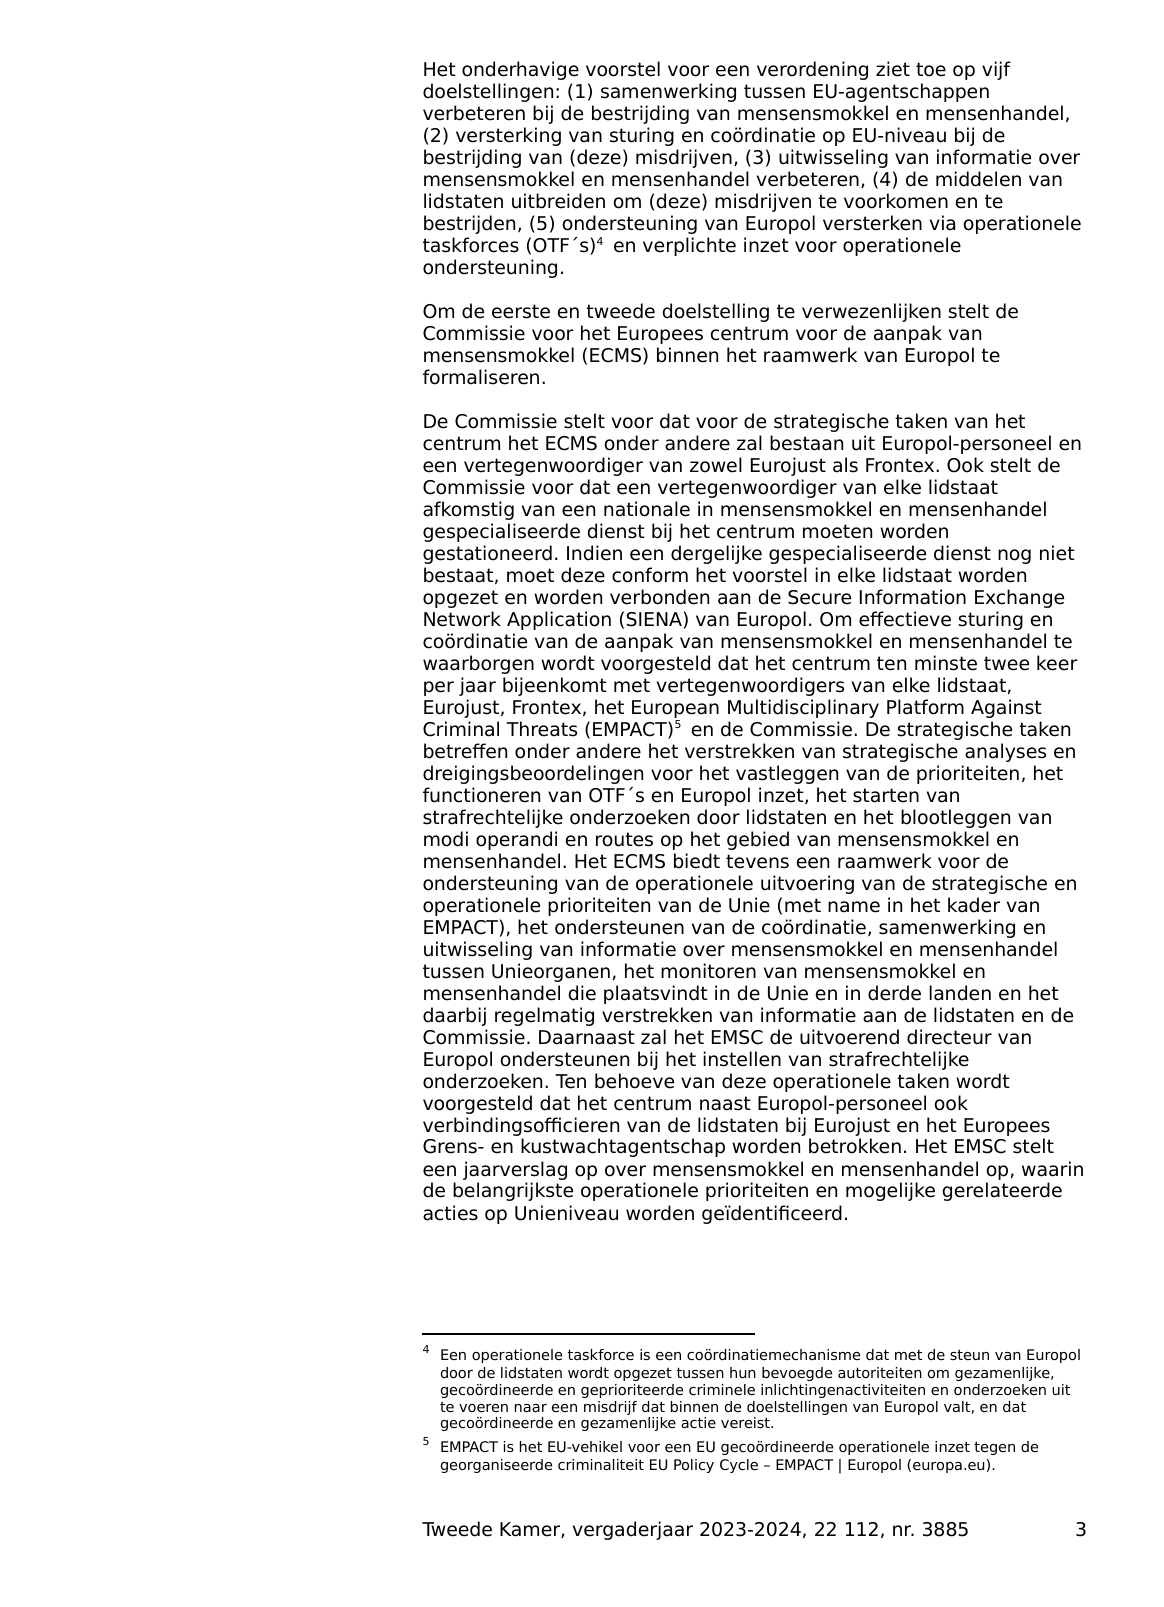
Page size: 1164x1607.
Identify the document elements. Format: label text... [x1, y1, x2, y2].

text Een operationele taskforce is een coördinatiemechanisme dat met de steun van Europol door de lidstaten wordt opgezet tussen hun bevoegde autoriteiten om gezamenlijke, gecoördineerde en geprioriteerde criminele inlichtingenactiviteiten en onderzoeken uit te voeren naar een misdrijf dat binnen de doelstellingen van Europol valt, en dat gecoördineerde en gezamenlijke actie vereist. [422, 1343, 1087, 1432]
text Het onderhavige voorstel voor een verordening ziet toe op vijf doelstellingen: (1) samenwerking tussen EU-agentschappen verbeteren bij de bestrijding van mensensmokkel en mensenhandel, (2) versterking van sturing en coördinatie op EU-niveau bij de bestrijding van (deze) misdrijven, (3) uitwisseling van informatie over mensensmokkel en mensenhandel verbeteren, (4) de middelen van lidstaten uitbreiden om (deze) misdrijven te voorkomen en te bestrijden, (5) ondersteuning van Europol versterken via operationele taskforces (OTF´s) en verplichte inzet voor operationele ondersteuning. [422, 59, 1087, 279]
text EMPACT is het EU-vehikel voor een EU gecoördineerde operationele inzet tegen de georganiseerde criminaliteit EU Policy Cycle – EMPACT | Europol (europa.eu). [422, 1435, 1087, 1474]
text De Commissie stelt voor dat voor de strategische taken van het centrum het ECMS onder andere zal bestaan uit Europol-personeel en een vertegenwoordiger van zowel Eurojust als Frontex. Ook stelt de Commissie voor dat een vertegenwoordiger van elke lidstaat afkomstig van een nationale in mensensmokkel en mensenhandel gespecialiseerde dienst bij het centrum moeten worden gestationeerd. Indien een dergelijke gespecialiseerde dienst nog niet bestaat, moet deze conform het voorstel in elke lidstaat worden opgezet en worden verbonden aan de Secure Information Exchange Network Application (SIENA) van Europol. Om effectieve sturing en coördinatie van de aanpak van mensensmokkel en mensenhandel te waarborgen wordt voorgesteld dat het centrum ten minste twee keer per jaar bijeenkomt met vertegenwoordigers van elke lidstaat, Eurojust, Frontex, het European Multidisciplinary Platform Against Criminal Threats (EMPACT) en de Commissie. De strategische taken betreffen onder andere het verstrekken van strategische analyses en dreigingsbeoordelingen voor het vastleggen van de prioriteiten, het functioneren van OTF´s en Europol inzet, het starten van strafrechtelijke onderzoeken door lidstaten en het blootleggen van modi operandi en routes op het gebied van mensensmokkel en mensenhandel. Het ECMS biedt tevens een raamwerk voor de ondersteuning van de operationele uitvoering van de strategische en operationele prioriteiten van de Unie (met name in het kader van EMPACT), het ondersteunen van de coördinatie, samenwerking en uitwisseling van informatie over mensensmokkel en mensenhandel tussen Unieorganen, het monitoren van mensensmokkel en mensenhandel die plaatsvindt in de Unie en in derde landen en het daarbij regelmatig verstrekken van informatie aan de lidstaten en de Commissie. Daarnaast zal het EMSC de uitvoerend directeur van Europol ondersteunen bij het instellen van strafrechtelijke onderzoeken. Ten behoeve van deze operationele taken wordt voorgesteld dat het centrum naast Europol-personeel ook verbindingsofficieren van de lidstaten bij Eurojust en het Europees Grens- en kustwachtagentschap worden betrokken. Het EMSC stelt een jaarverslag op over mensensmokkel en mensenhandel op, waarin de belangrijkste operationele prioriteiten en mogelijke gerelateerde acties op Unieniveau worden geïdentificeerd. [422, 411, 1087, 1224]
text Om de eerste en tweede doelstelling te verwezenlijken stelt de Commissie voor het Europees centrum voor de aanpak van mensensmokkel (ECMS) binnen het raamwerk van Europol te formaliseren. [422, 301, 1087, 389]
